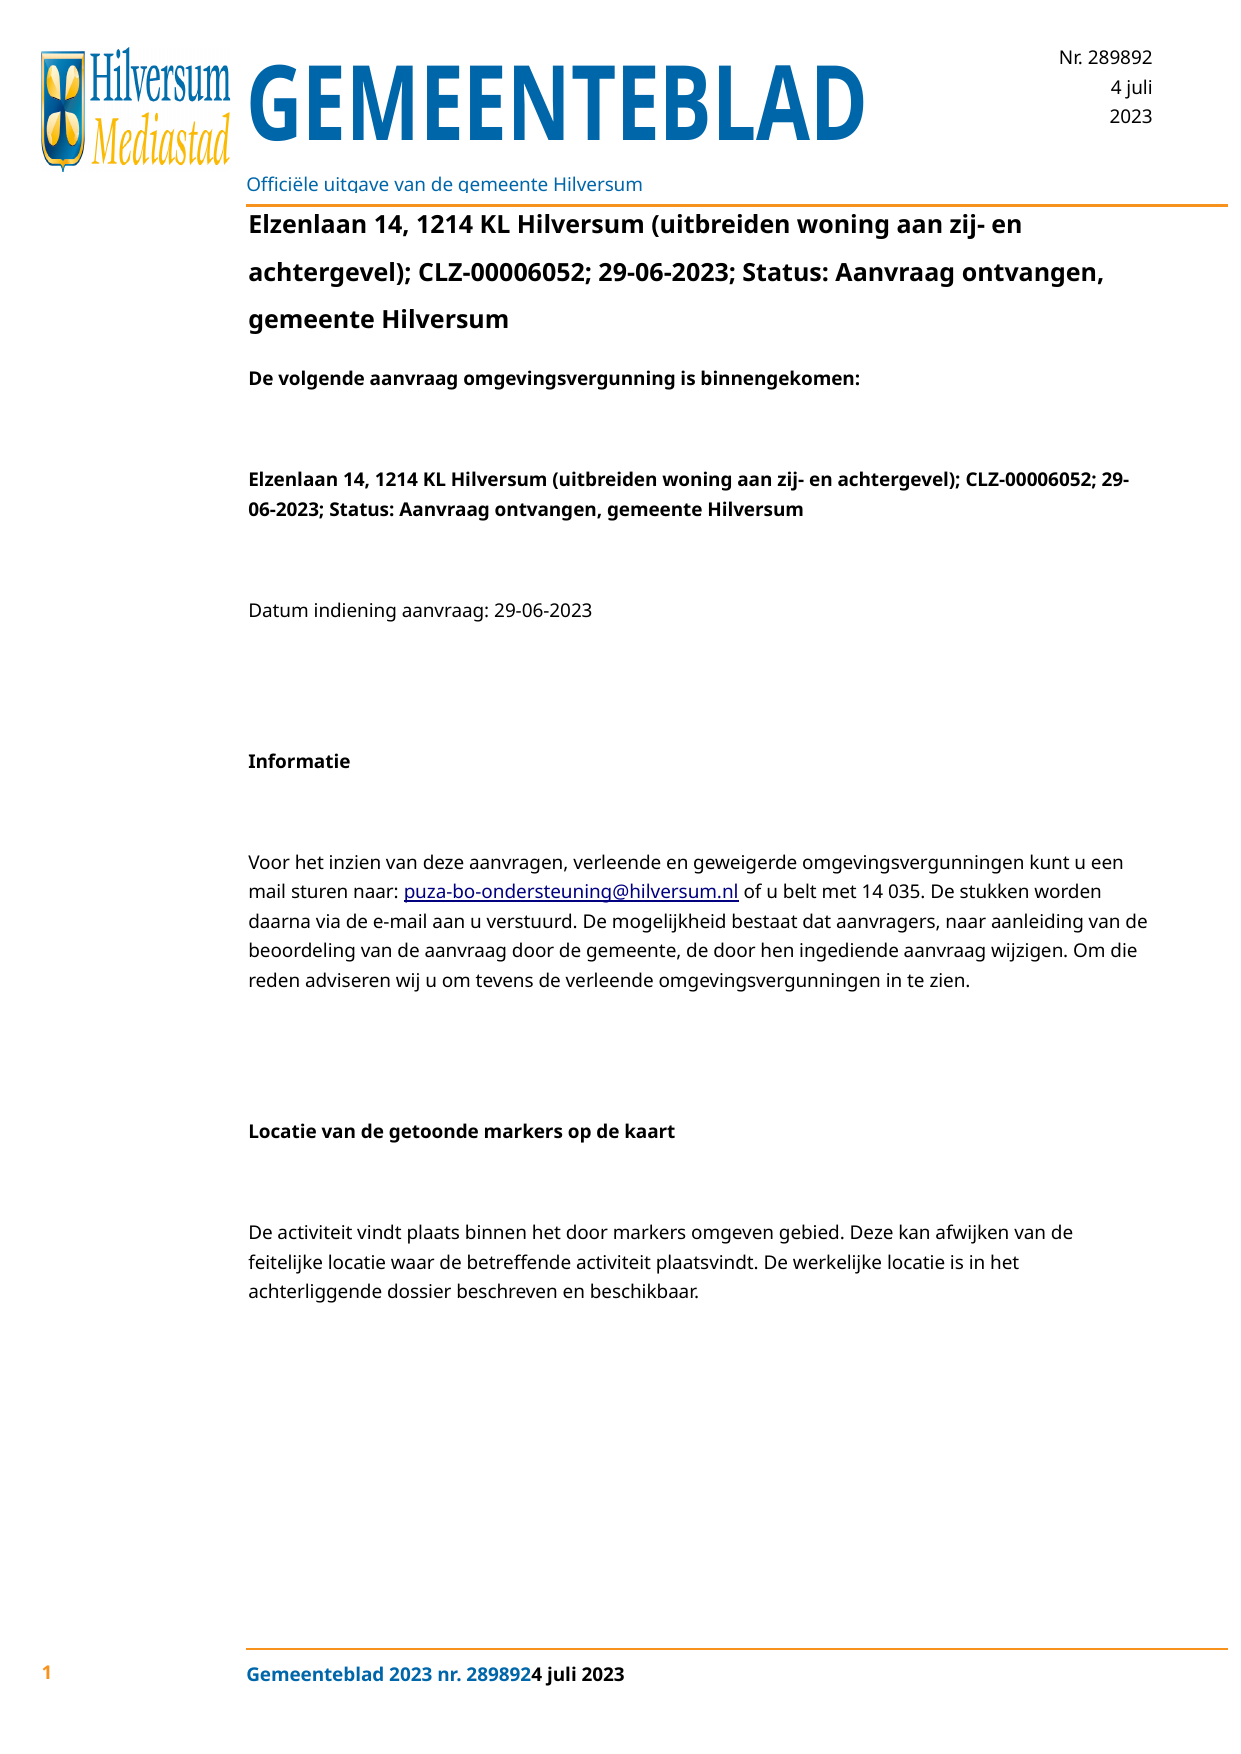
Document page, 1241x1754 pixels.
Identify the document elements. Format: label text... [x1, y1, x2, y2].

text De activiteit vindt plaats binnen het door markers omgeven gebied. Deze kan afwijken van de feitelijke locatie waar de betreffende activiteit plaatsvindt. De werkelijke locatie is in het achterliggende dossier beschreven en beschikbaar. [248, 1219, 1152, 1304]
text Locatie van de getoonde markers op de kaart [248, 1118, 1152, 1144]
text Voor het inzien van deze aanvragen, verleende en geweigerde omgevingsvergunningen kunt u een mail sturen naar: puza-bo-ondersteuning@hilversum.nl of u belt met 14 035. De stukken worden daarna via de e-mail aan u verstuurd. De mogelijkheid bestaat dat aanvragers, naar aanleiding van de beoordeling van de aanvraag door de gemeente, de door hen ingediende aanvraag wijzigen. Om die reden adviseren wij u om tevens de verleende omgevingsvergunningen in te zien. [248, 849, 1152, 993]
text Informatie [248, 748, 1152, 774]
picture [41, 47, 231, 172]
text Datum indiening aanvraag: 29-06-2023 [248, 597, 1152, 622]
text Elzenlaan 14, 1214 KL Hilversum (uitbreiden woning aan zij- en achtergevel); CLZ-00006052; 29-06-2023; Status: Aanvraag ontvangen, gemeente Hilversum [248, 466, 1152, 522]
text Elzenlaan 14, 1214 KL Hilversum (uitbreiden woning aan zij- en achtergevel); CLZ-00006052; 29-06-2023; Status: Aanvraag ontvangen, gemeente Hilversum [248, 207, 1152, 336]
text De volgende aanvraag omgevingsvergunning is binnengekomen: [248, 366, 1152, 391]
